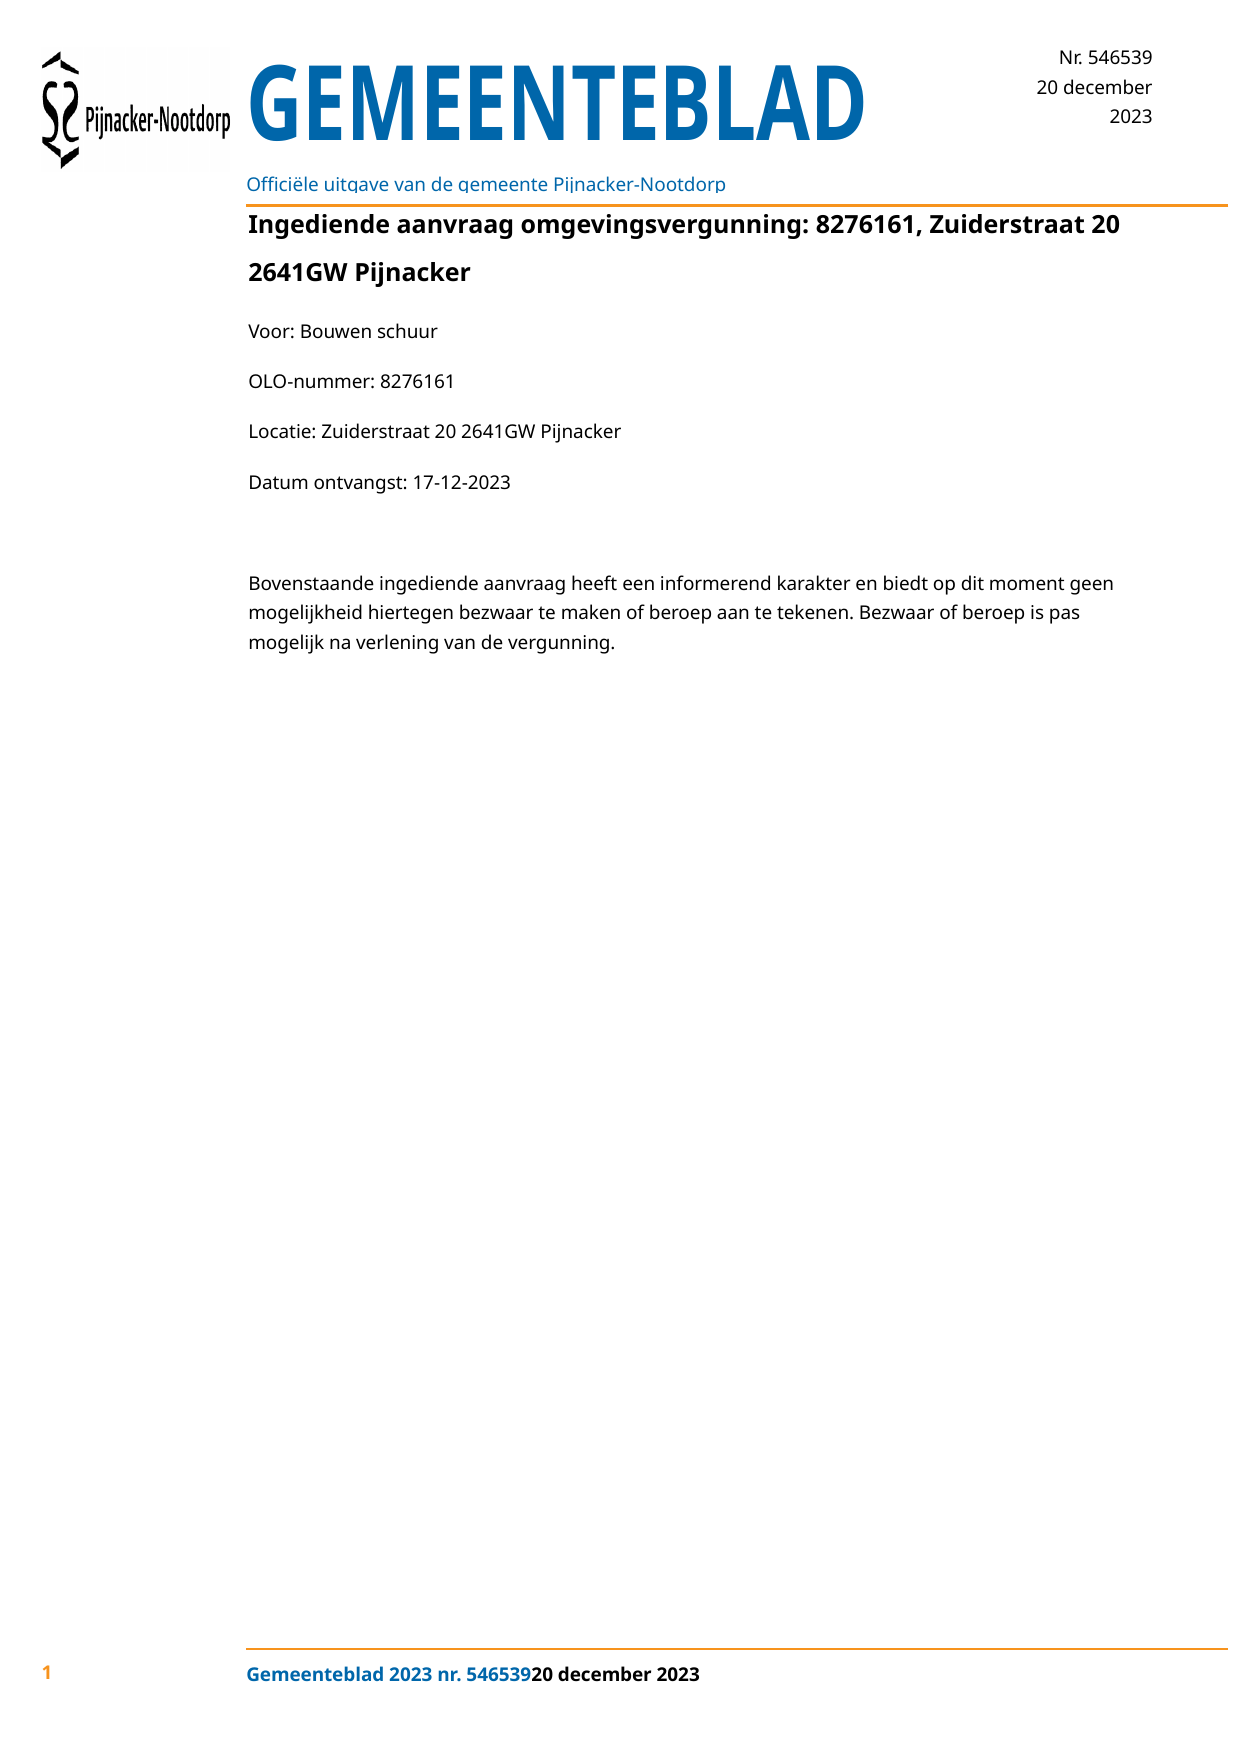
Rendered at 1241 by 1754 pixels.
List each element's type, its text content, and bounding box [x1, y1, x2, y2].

text Locatie: Zuiderstraat 20 2641GW Pijnacker [248, 419, 1152, 444]
text Ingediende aanvraag omgevingsvergunning: 8276161, Zuiderstraat 20 2641GW Pijnacker [248, 207, 1152, 288]
picture [41, 47, 231, 172]
text OLO-nummer: 8276161 [248, 368, 1152, 394]
text Voor: Bouwen schuur [248, 318, 1152, 344]
text Bovenstaande ingediende aanvraag heeft een informerend karakter en biedt op dit moment geen mogelijkheid hiertegen bezwaar te maken of beroep aan te tekenen. Bezwaar of beroep is pas mogelijk na verlening van de vergunning. [248, 570, 1152, 655]
text Datum ontvangst: 17-12-2023 [248, 469, 1152, 495]
